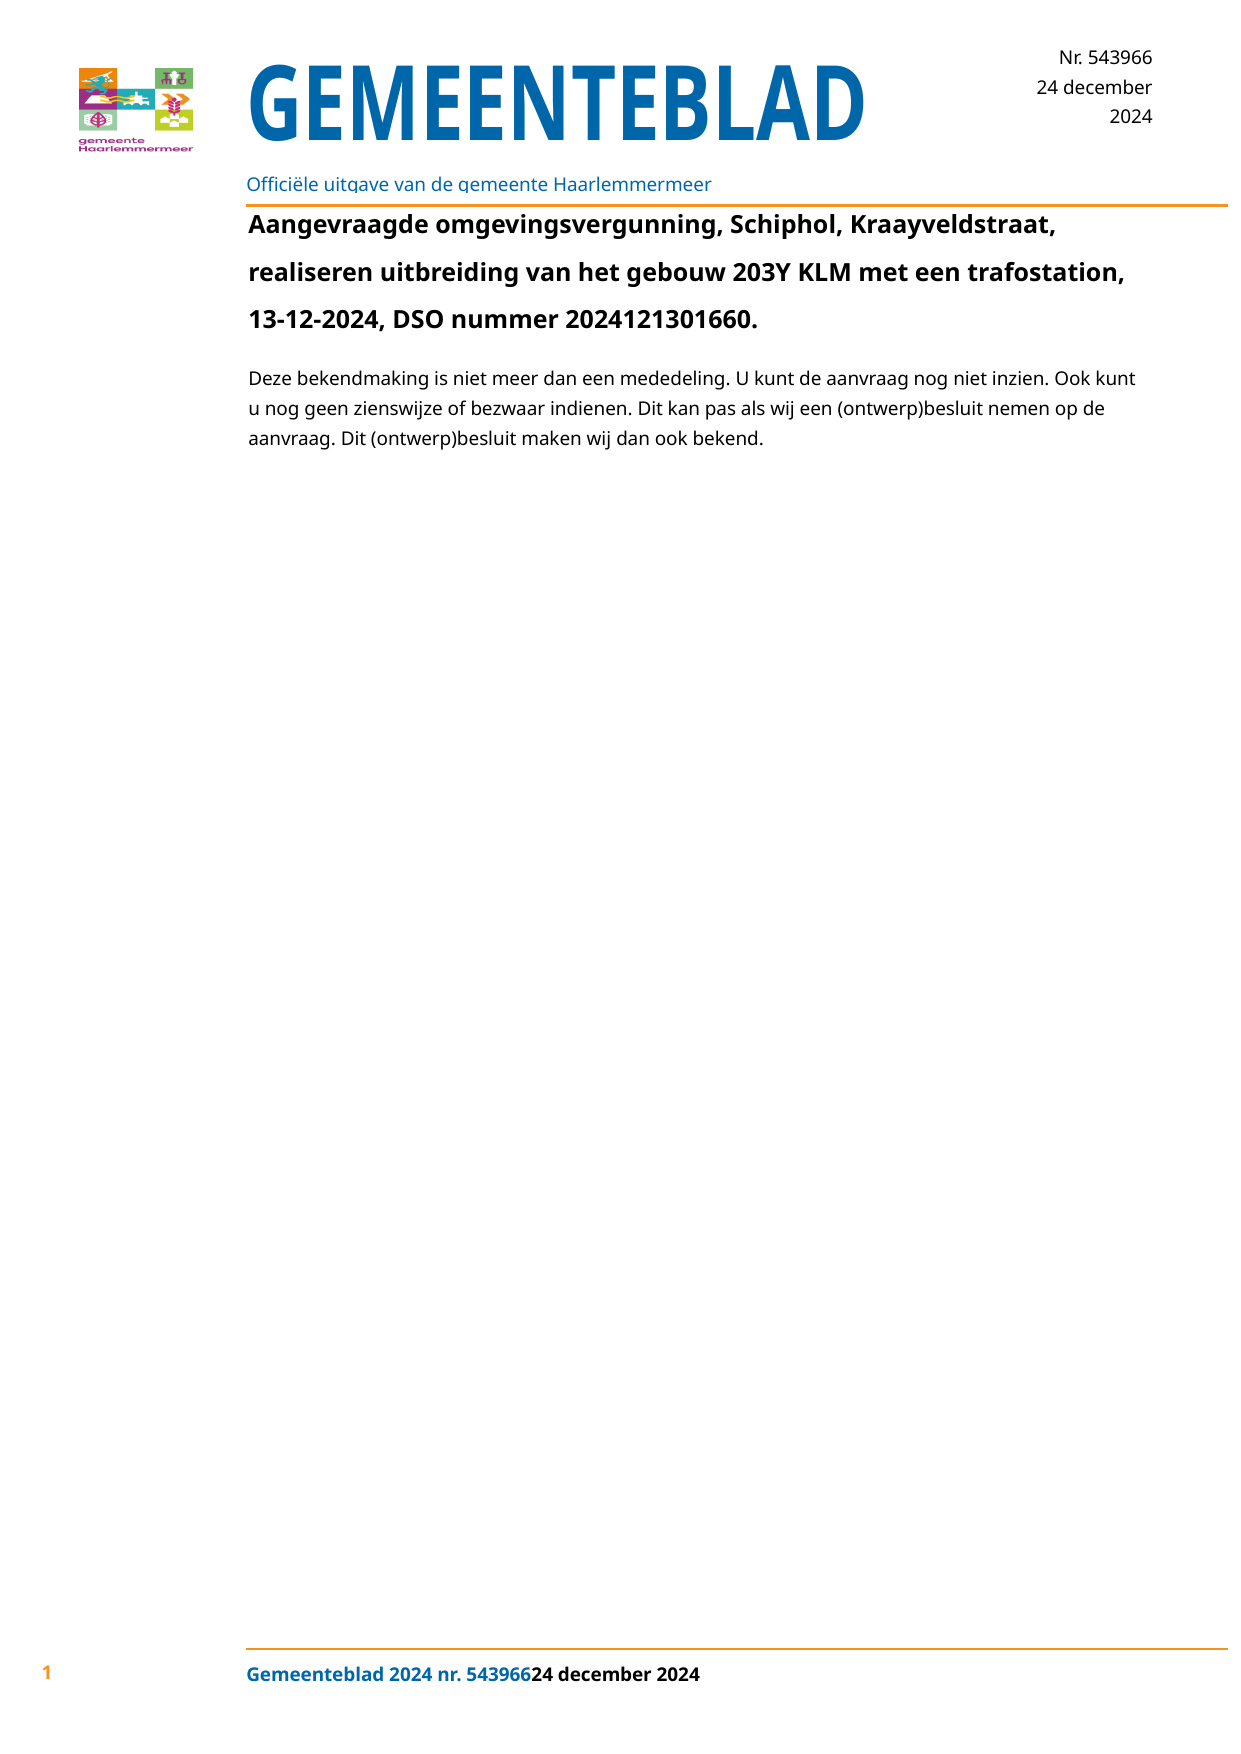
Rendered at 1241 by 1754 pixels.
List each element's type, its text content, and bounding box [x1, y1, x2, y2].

picture [41, 47, 231, 172]
text Deze bekendmaking is niet meer dan een mededeling. U kunt de aanvraag nog niet inzien. Ook kunt u nog geen zienswijze of bezwaar indienen. Dit kan pas als wij een (ontwerp)besluit nemen op de aanvraag. Dit (ontwerp)besluit maken wij dan ook bekend. [248, 366, 1152, 450]
text Aangevraagde omgevingsvergunning, Schiphol, Kraayveldstraat, realiseren uitbreiding van het gebouw 203Y KLM met een trafostation, 13-12-2024, DSO nummer 2024121301660. [248, 207, 1152, 336]
